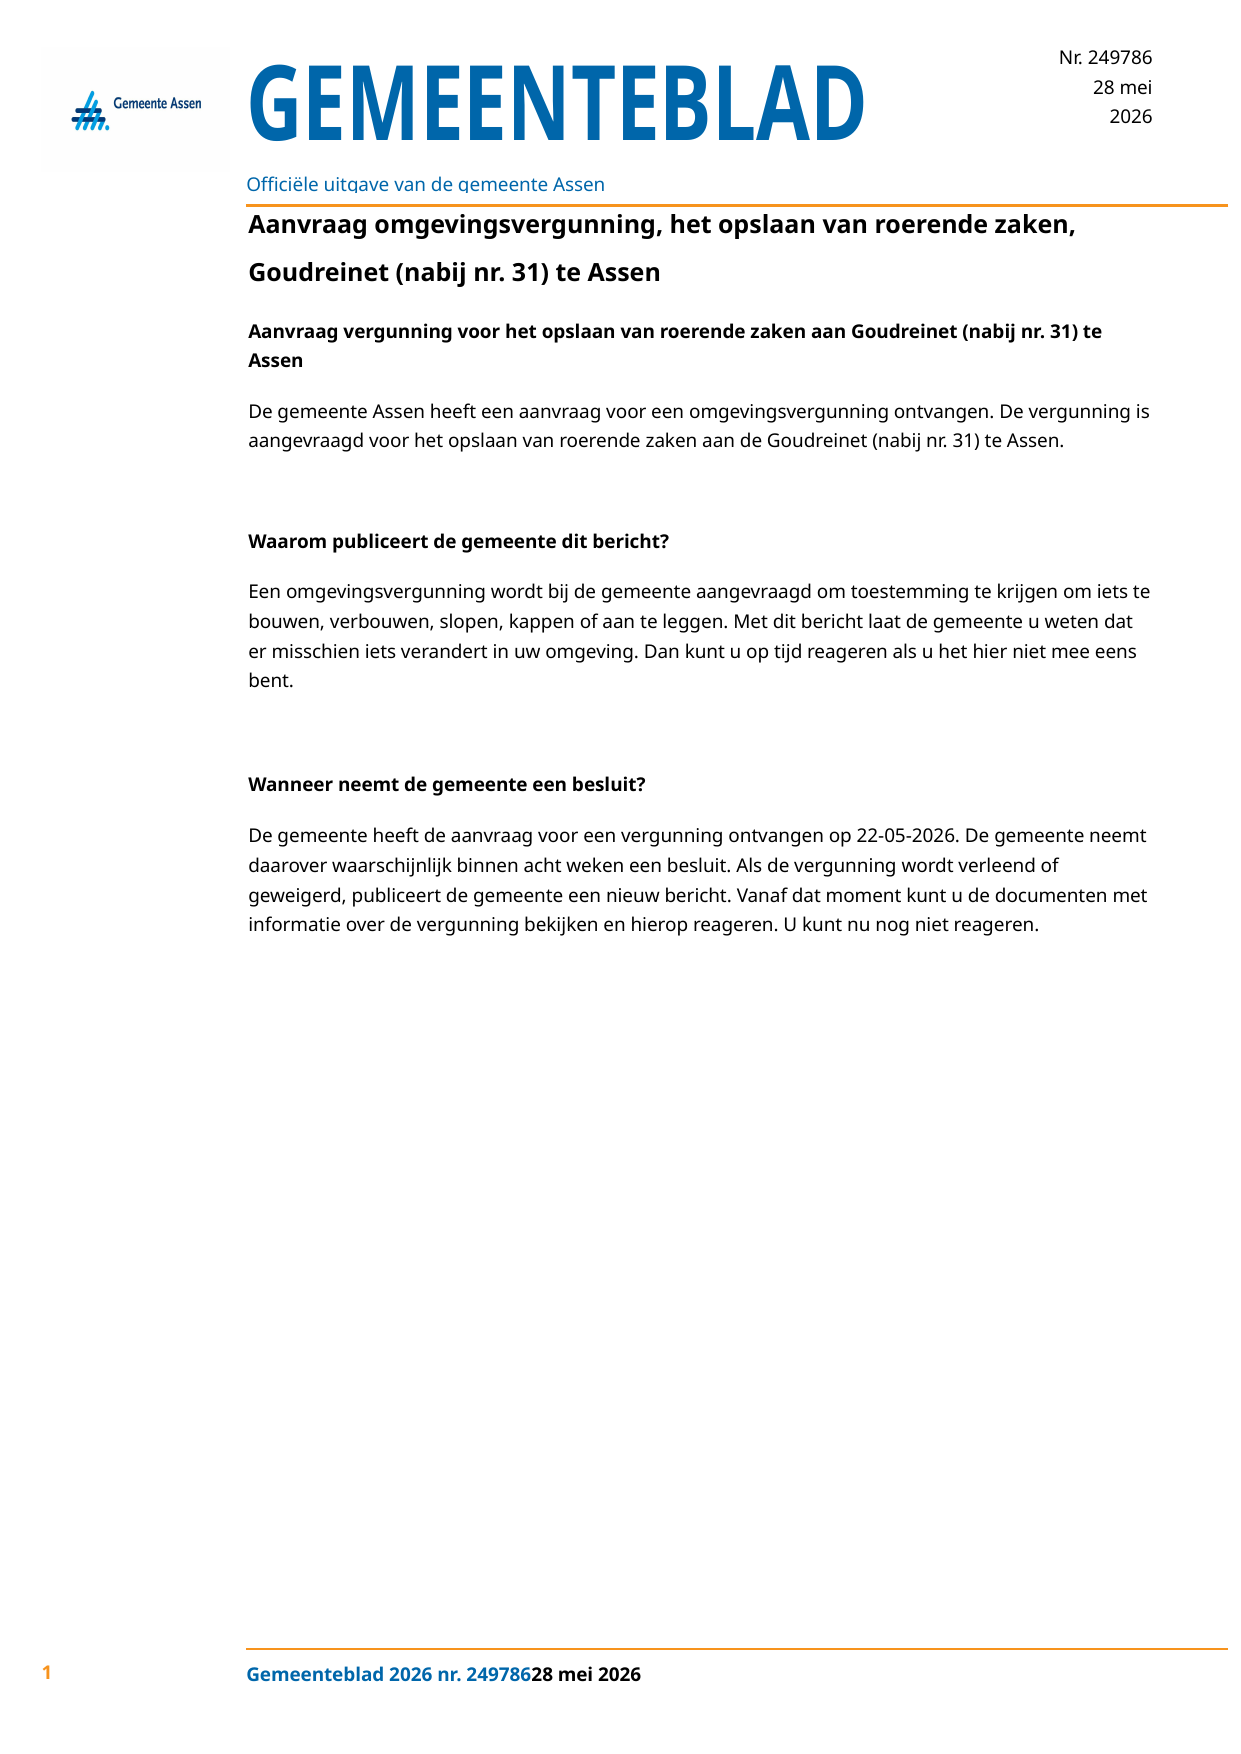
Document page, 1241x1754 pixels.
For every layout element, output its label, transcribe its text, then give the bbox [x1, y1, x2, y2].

text De gemeente Assen heeft een aanvraag voor een omgevingsvergunning ontvangen. De vergunning is aangevraagd voor het opslaan van roerende zaken aan de Goudreinet (nabij nr. 31) te Assen. [248, 398, 1152, 453]
picture [41, 47, 231, 172]
text ﻿Wanneer neemt de gemeente een besluit? [248, 768, 1152, 797]
text Waarom publiceert de gemeente dit bericht? [248, 528, 1152, 554]
text Aanvraag vergunning voor het opslaan van roerende zaken aan Goudreinet (nabij nr. 31) te Assen [248, 318, 1152, 373]
text De gemeente heeft de aanvraag voor een vergunning ontvangen op 22-05-2026. De gemeente neemt daarover waarschijnlijk binnen acht weken een besluit. Als de vergunning wordt verleend of geweigerd, publiceert de gemeente een nieuw bericht. Vanaf dat moment kunt u de documenten met informatie over de vergunning bekijken en hierop reageren. U kunt nu nog niet reageren. [248, 823, 1152, 937]
text Aanvraag omgevingsvergunning, het opslaan van roerende zaken, Goudreinet (nabij nr. 31) te Assen [248, 207, 1152, 288]
text Een omgevingsvergunning wordt bij de gemeente aangevraagd om toestemming te krijgen om iets te bouwen, verbouwen, slopen, kappen of aan te leggen. Met dit bericht laat de gemeente u weten dat er misschien iets verandert in uw omgeving. Dan kunt u op tijd reageren als u het hier niet mee eens bent. [248, 579, 1152, 693]
